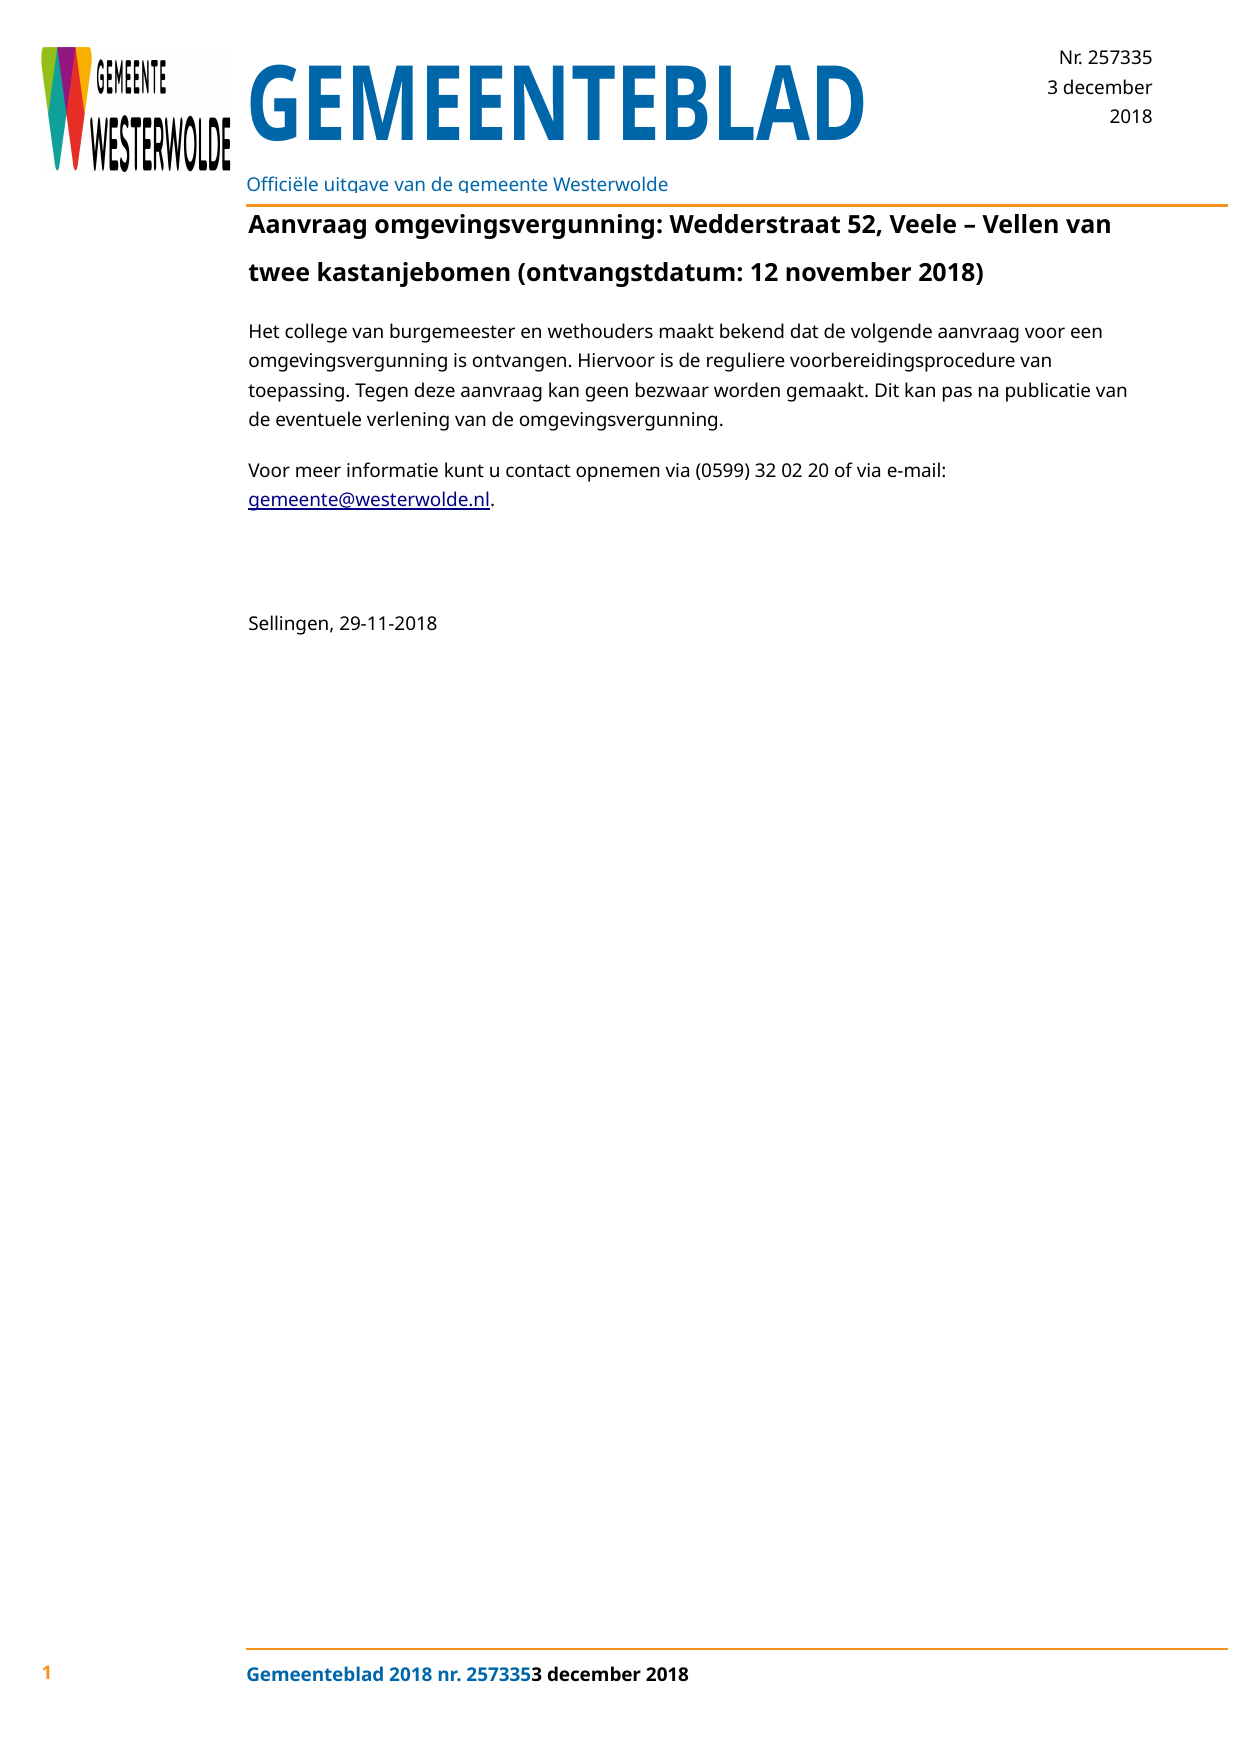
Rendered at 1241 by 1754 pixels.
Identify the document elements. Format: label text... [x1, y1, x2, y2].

text Voor meer informatie kunt u contact opnemen via (0599) 32 02 20 of via e-mail: gemeente@westerwolde.nl. [248, 457, 1152, 512]
text Sellingen, 29-11-2018 [248, 611, 1152, 636]
text Het college van burgemeester en wethouders maakt bekend dat de volgende aanvraag voor een omgevingsvergunning is ontvangen. Hiervoor is de reguliere voorbereidingsprocedure van toepassing. Tegen deze aanvraag kan geen bezwaar worden gemaakt. Dit kan pas na publicatie van de eventuele verlening van de omgevingsvergunning. [248, 318, 1152, 432]
text Aanvraag omgevingsvergunning: Wedderstraat 52, Veele – Vellen van twee kastanjebomen (ontvangstdatum: 12 november 2018) [248, 207, 1152, 288]
picture [41, 47, 231, 172]
